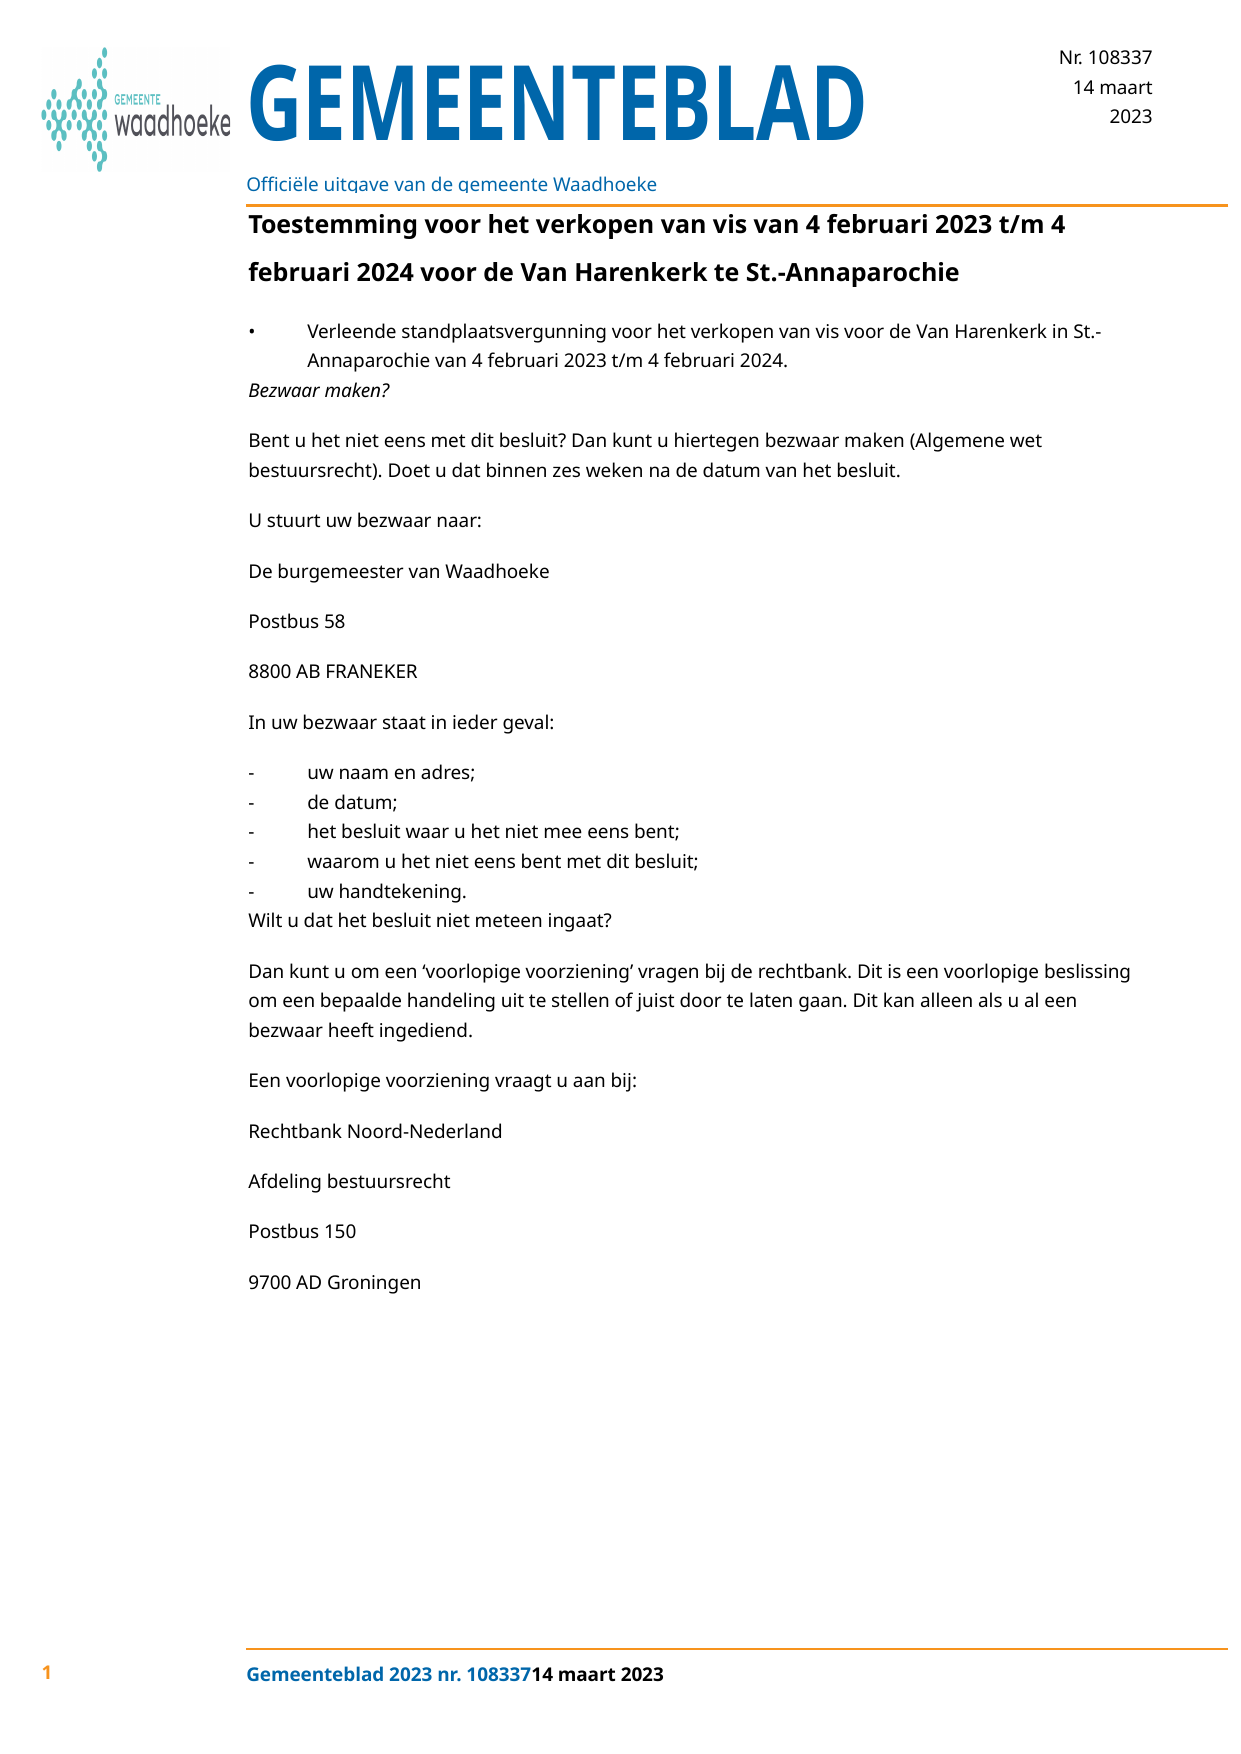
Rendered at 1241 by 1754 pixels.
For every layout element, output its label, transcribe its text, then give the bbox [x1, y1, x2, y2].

list uw naam en adres; [248, 759, 1152, 785]
picture [41, 47, 231, 172]
text Postbus 58 [248, 608, 1152, 634]
text Rechtbank Noord-Nederland [248, 1118, 1152, 1144]
text In uw bezwaar staat in ieder geval: [248, 709, 1152, 735]
text Bezwaar maken? [248, 377, 1152, 403]
list uw handtekening. [248, 878, 1152, 904]
text Dan kunt u om een ‘voorlopige voorziening’ vragen bij de rechtbank. Dit is een voorlopige beslissing om een bepaalde handeling uit te stellen of juist door te laten gaan. Dit kan alleen als u al een bezwaar heeft ingediend. [248, 958, 1152, 1043]
text Bent u het niet eens met dit besluit? Dan kunt u hiertegen bezwaar maken (Algemene wet bestuursrecht). Doet u dat binnen zes weken na de datum van het besluit. [248, 427, 1152, 483]
text U stuurt uw bezwaar naar: [248, 507, 1152, 533]
text De burgemeester van Waadhoeke [248, 558, 1152, 584]
text Postbus 150 [248, 1219, 1152, 1244]
list waarom u het niet eens bent met dit besluit; [248, 848, 1152, 874]
list Verleende standplaatsvergunning voor het verkopen van vis voor de Van Harenkerk in St.-Annaparochie van 4 februari 2023 t/m 4 februari 2024. [248, 318, 1152, 373]
text 8800 AB FRANEKER [248, 659, 1152, 684]
list het besluit waar u het niet mee eens bent; [248, 819, 1152, 844]
text Toestemming voor het verkopen van vis van 4 februari 2023 t/m 4 februari 2024 voor de Van Harenkerk te St.-Annaparochie [248, 207, 1152, 288]
text Een voorlopige voorziening vraagt u aan bij: [248, 1067, 1152, 1093]
text Afdeling bestuursrecht [248, 1168, 1152, 1194]
list de datum; [248, 789, 1152, 815]
text Wilt u dat het besluit niet meteen ingaat? [248, 907, 1152, 933]
text 9700 AD Groningen [248, 1269, 1152, 1295]
